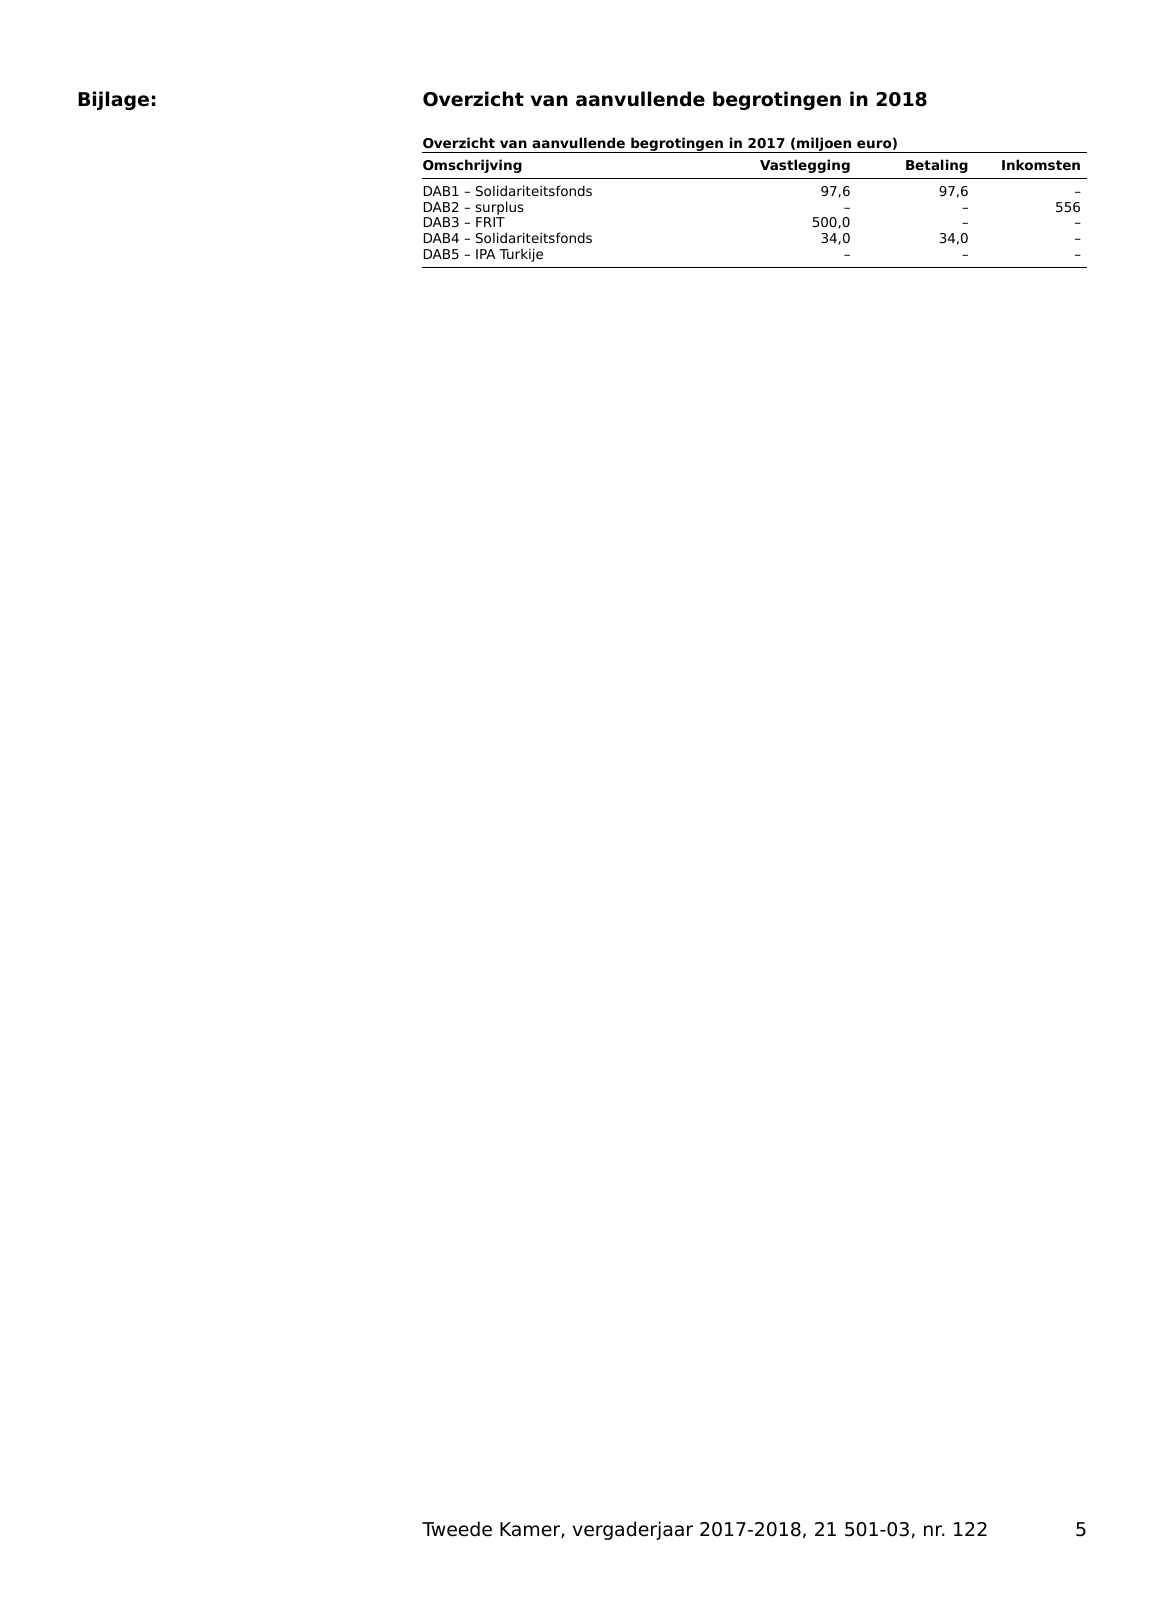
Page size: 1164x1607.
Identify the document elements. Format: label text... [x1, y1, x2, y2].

table_cell – [974, 231, 1087, 247]
table_cell – [856, 247, 974, 267]
table_cell Omschrijving [422, 153, 738, 178]
table_cell – [856, 199, 974, 215]
table_cell 34,0 [738, 231, 856, 247]
table_cell 34,0 [856, 231, 974, 247]
table_header Overzicht van aanvullende begrotingen in 2017 (miljoen euro) [422, 136, 1087, 152]
table_cell Inkomsten [974, 153, 1087, 178]
table_cell 97,6 [856, 179, 974, 199]
table_cell – [974, 247, 1087, 267]
table_cell 97,6 [738, 179, 856, 199]
table_cell – [738, 247, 856, 267]
table_cell – [856, 215, 974, 231]
subtitle Bijlage: Overzicht van aanvullende begrotingen in 2018 [77, 89, 1087, 111]
table_cell DAB4 – Solidariteitsfonds [422, 231, 738, 247]
table_cell 556 [974, 199, 1087, 215]
table_cell – [738, 199, 856, 215]
table_cell DAB2 – surplus [422, 199, 738, 215]
table_cell – [974, 215, 1087, 231]
table_cell – [974, 179, 1087, 199]
table_cell Vastlegging [738, 153, 856, 178]
table_cell Betaling [856, 153, 974, 178]
table_cell DAB1 – Solidariteitsfonds [422, 179, 738, 199]
table_cell 500,0 [738, 215, 856, 231]
table_cell DAB5 – IPA Turkije [422, 247, 738, 267]
table_cell DAB3 – FRIT [422, 215, 738, 231]
